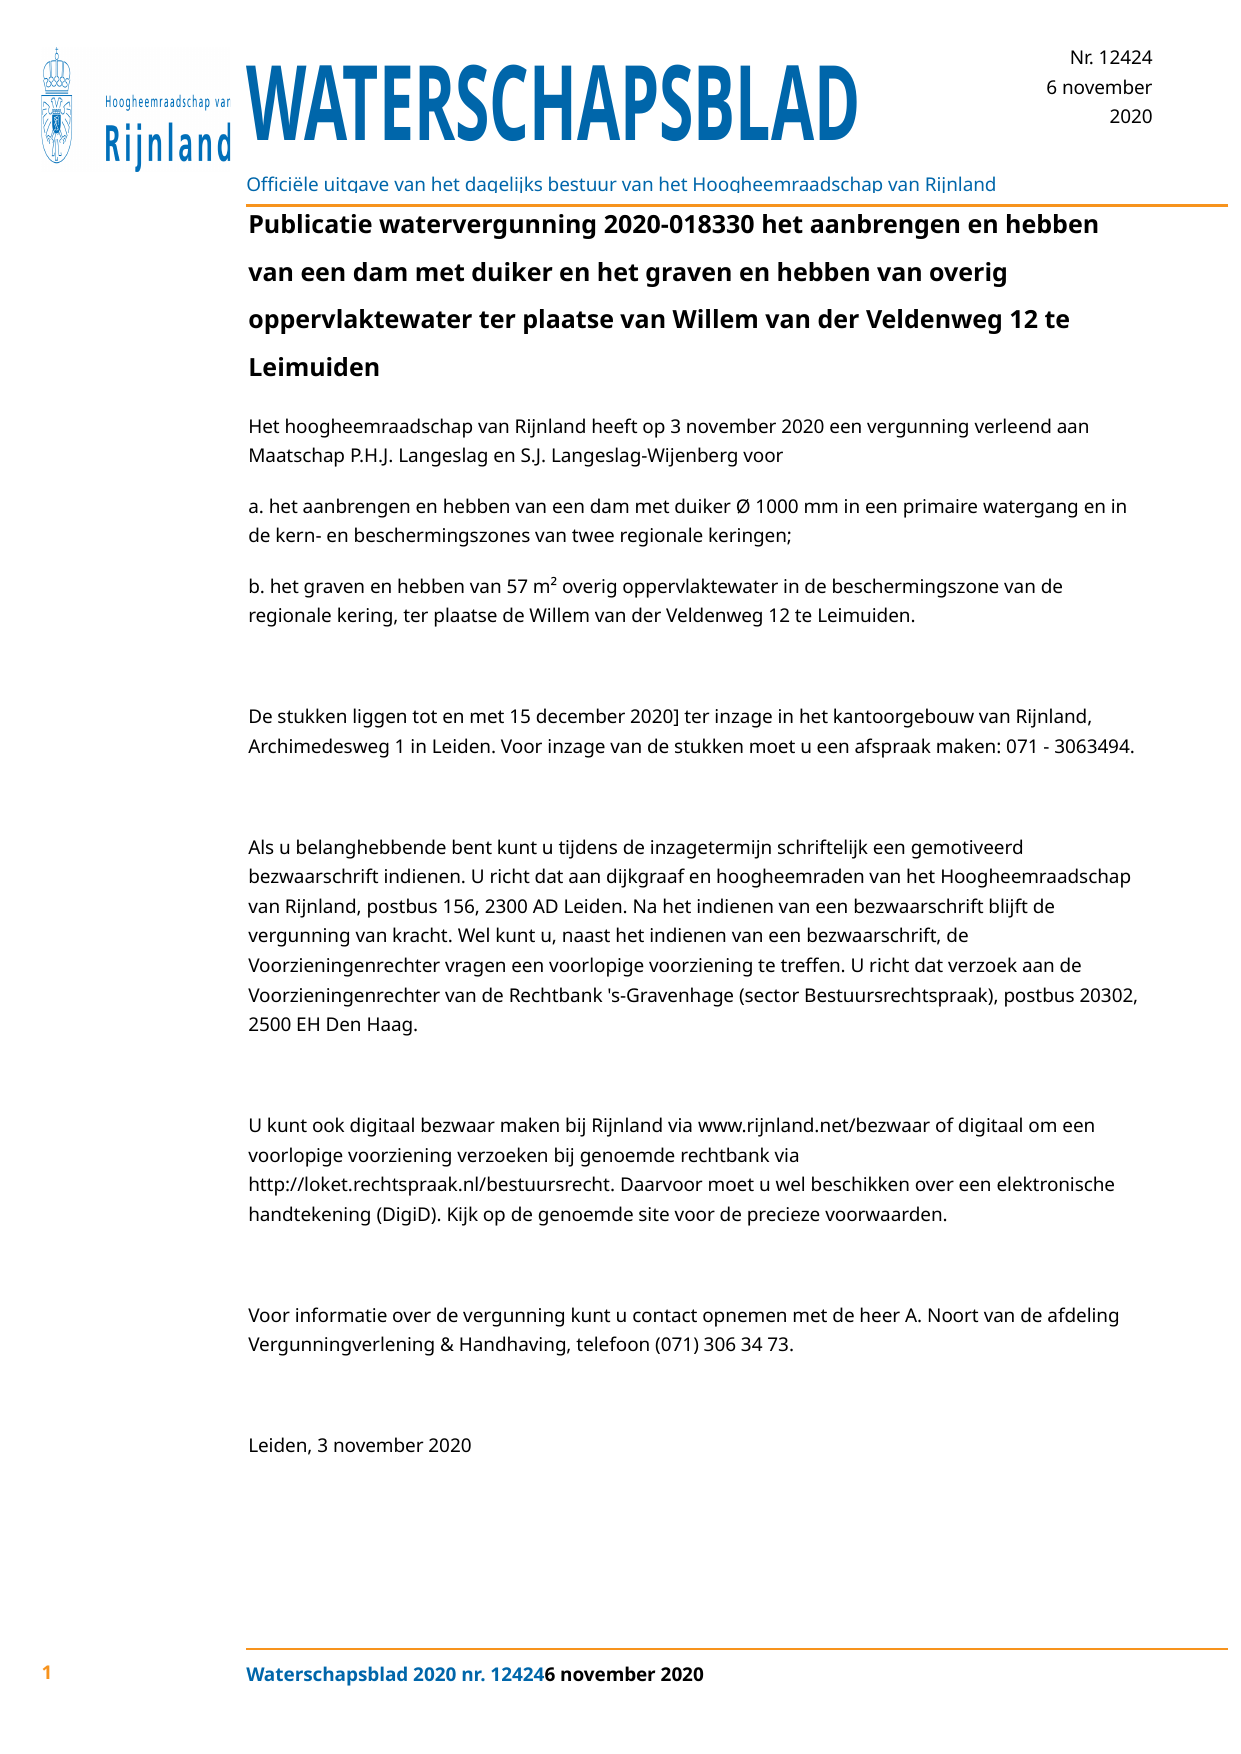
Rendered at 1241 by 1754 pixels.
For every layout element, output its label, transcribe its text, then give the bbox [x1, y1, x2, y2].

picture [41, 47, 231, 172]
text Leiden, 3 november 2020 [248, 1432, 1152, 1458]
text De stukken liggen tot en met 15 december 2020] ter inzage in het kantoorgebouw van Rijnland, Archimedesweg 1 in Leiden. Voor inzage van de stukken moet u een afspraak maken: 071 - 3063494. [248, 703, 1152, 759]
text b. het graven en hebben van 57 m² overig oppervlaktewater in de beschermingszone van de regionale kering, ter plaatse de Willem van der Veldenweg 12 te Leimuiden. [248, 573, 1152, 628]
text a. het aanbrengen en hebben van een dam met duiker Ø 1000 mm in een primaire watergang en in de kern- en beschermingszones van twee regionale keringen; [248, 493, 1152, 548]
text Voor informatie over de vergunning kunt u contact opnemen met de heer A. Noort van de afdeling Vergunningverlening & Handhaving, telefoon (071) 306 34 73. [248, 1302, 1152, 1357]
text Als u belanghebbende bent kunt u tijdens de inzagetermijn schriftelijk een gemotiveerd bezwaarschrift indienen. U richt dat aan dijkgraaf en hoogheemraden van het Hoogheemraadschap van Rijnland, postbus 156, 2300 AD Leiden. Na het indienen van een bezwaarschrift blijft de vergunning van kracht. Wel kunt u, naast het indienen van een bezwaarschrift, de Voorzieningenrechter vragen een voorlopige voorziening te treffen. U richt dat verzoek aan de Voorzieningenrechter van de Rechtbank 's-Gravenhage (sector Bestuursrechtspraak), postbus 20302, 2500 EH Den Haag. [248, 834, 1152, 1037]
text U kunt ook digitaal bezwaar maken bij Rijnland via www.rijnland.net/bezwaar of digitaal om een voorlopige voorziening verzoeken bij genoemde rechtbank via http://loket.rechtspraak.nl/bestuursrecht. Daarvoor moet u wel beschikken over een elektronische handtekening (DigiD). Kijk op de genoemde site voor de precieze voorwaarden. [248, 1112, 1152, 1227]
text Publicatie watervergunning 2020-018330 het aanbrengen en hebben van een dam met duiker en het graven en hebben van overig oppervlaktewater ter plaatse van Willem van der Veldenweg 12 te Leimuiden [248, 207, 1152, 384]
text Het hoogheemraadschap van Rijnland heeft op 3 november 2020 een vergunning verleend aan Maatschap P.H.J. Langeslag en S.J. Langeslag-Wijenberg voor [248, 413, 1152, 468]
